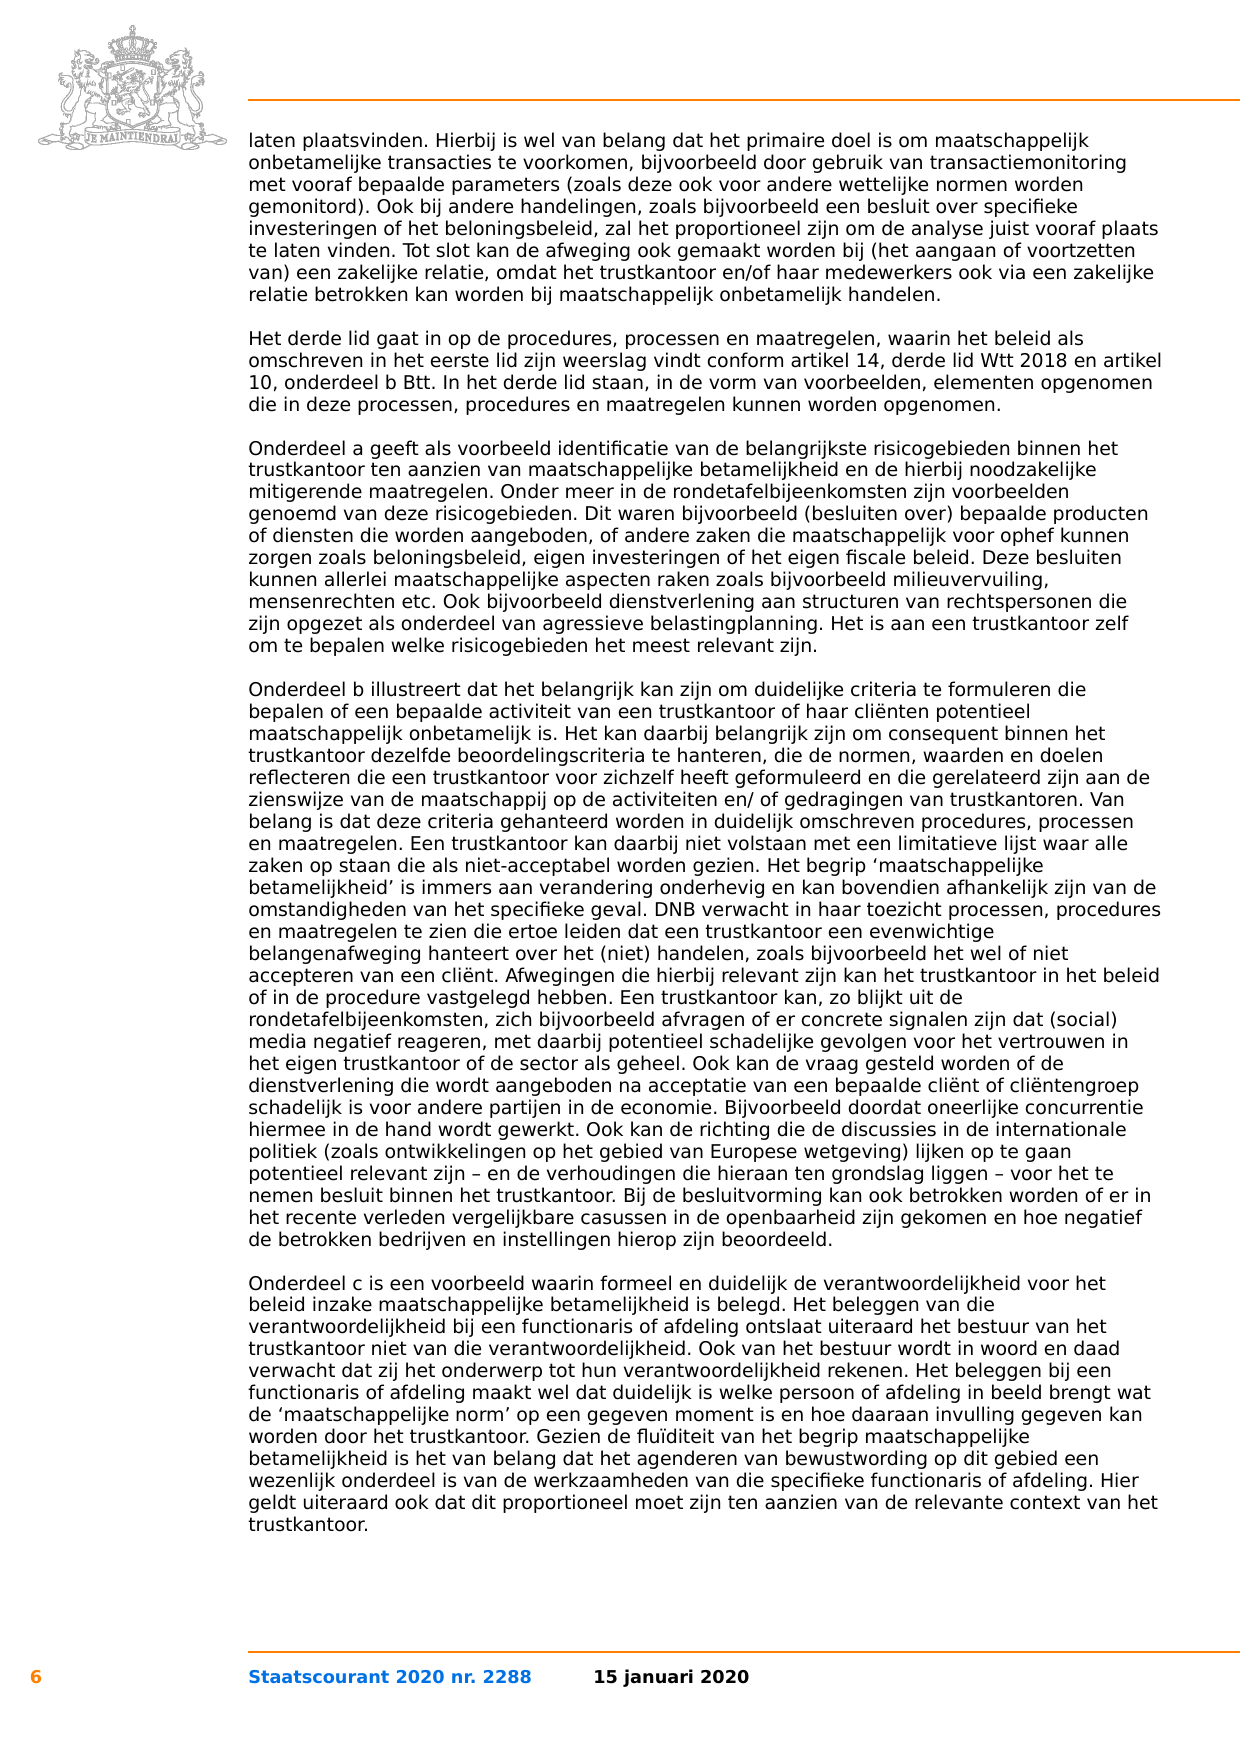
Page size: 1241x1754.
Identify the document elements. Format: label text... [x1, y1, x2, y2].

picture [38, 25, 227, 150]
text laten plaatsvinden. Hierbij is wel van belang dat het primaire doel is om maatschappelijk onbetamelijke transacties te voorkomen, bijvoorbeeld door gebruik van transactiemonitoring met vooraf bepaalde parameters (zoals deze ook voor andere wettelijke normen worden gemonitord). Ook bij andere handelingen, zoals bijvoorbeeld een besluit over specifieke investeringen of het beloningsbeleid, zal het proportioneel zijn om de analyse juist vooraf plaats te laten vinden. Tot slot kan de afweging ook gemaakt worden bij (het aangaan of voortzetten van) een zakelijke relatie, omdat het trustkantoor en/of haar medewerkers ook via een zakelijke relatie betrokken kan worden bij maatschappelijk onbetamelijk handelen. [248, 130, 1163, 306]
text Onderdeel c is een voorbeeld waarin formeel en duidelijk de verantwoordelijkheid voor het beleid inzake maatschappelijke betamelijkheid is belegd. Het beleggen van die verantwoordelijkheid bij een functionaris of afdeling ontslaat uiteraard het bestuur van het trustkantoor niet van die verantwoordelijkheid. Ook van het bestuur wordt in woord en daad verwacht dat zij het onderwerp tot hun verantwoordelijkheid rekenen. Het beleggen bij een functionaris of afdeling maakt wel dat duidelijk is welke persoon of afdeling in beeld brengt wat de ‘maatschappelijke norm’ op een gegeven moment is en hoe daaraan invulling gegeven kan worden door het trustkantoor. Gezien de fluïditeit van het begrip maatschappelijke betamelijkheid is het van belang dat het agenderen van bewustwording op dit gebied een wezenlijk onderdeel is van de werkzaamheden van die specifieke functionaris of afdeling. Hier geldt uiteraard ook dat dit proportioneel moet zijn ten aanzien van de relevante context van het trustkantoor. [248, 1272, 1163, 1536]
text Onderdeel b illustreert dat het belangrijk kan zijn om duidelijke criteria te formuleren die bepalen of een bepaalde activiteit van een trustkantoor of haar cliënten potentieel maatschappelijk onbetamelijk is. Het kan daarbij belangrijk zijn om consequent binnen het trustkantoor dezelfde beoordelingscriteria te hanteren, die de normen, waarden en doelen reflecteren die een trustkantoor voor zichzelf heeft geformuleerd en die gerelateerd zijn aan de zienswijze van de maatschappij op de activiteiten en/ of gedragingen van trustkantoren. Van belang is dat deze criteria gehanteerd worden in duidelijk omschreven procedures, processen en maatregelen. Een trustkantoor kan daarbij niet volstaan met een limitatieve lijst waar alle zaken op staan die als niet-acceptabel worden gezien. Het begrip ‘maatschappelijke betamelijkheid’ is immers aan verandering onderhevig en kan bovendien afhankelijk zijn van de omstandigheden van het specifieke geval. DNB verwacht in haar toezicht processen, procedures en maatregelen te zien die ertoe leiden dat een trustkantoor een evenwichtige belangenafweging hanteert over het (niet) handelen, zoals bijvoorbeeld het wel of niet accepteren van een cliënt. Afwegingen die hierbij relevant zijn kan het trustkantoor in het beleid of in de procedure vastgelegd hebben. Een trustkantoor kan, zo blijkt uit de rondetafelbijeenkomsten, zich bijvoorbeeld afvragen of er concrete signalen zijn dat (social) media negatief reageren, met daarbij potentieel schadelijke gevolgen voor het vertrouwen in het eigen trustkantoor of de sector als geheel. Ook kan de vraag gesteld worden of de dienstverlening die wordt aangeboden na acceptatie van een bepaalde cliënt of cliëntengroep schadelijk is voor andere partijen in de economie. Bijvoorbeeld doordat oneerlijke concurrentie hiermee in de hand wordt gewerkt. Ook kan de richting die de discussies in de internationale politiek (zoals ontwikkelingen op het gebied van Europese wetgeving) lijken op te gaan potentieel relevant zijn – en de verhoudingen die hieraan ten grondslag liggen – voor het te nemen besluit binnen het trustkantoor. Bij de besluitvorming kan ook betrokken worden of er in het recente verleden vergelijkbare casussen in de openbaarheid zijn gekomen en hoe negatief de betrokken bedrijven en instellingen hierop zijn beoordeeld. [248, 679, 1163, 1251]
text Het derde lid gaat in op de procedures, processen en maatregelen, waarin het beleid als omschreven in het eerste lid zijn weerslag vindt conform artikel 14, derde lid Wtt 2018 en artikel 10, onderdeel b Btt. In het derde lid staan, in de vorm van voorbeelden, elementen opgenomen die in deze processen, procedures en maatregelen kunnen worden opgenomen. [248, 328, 1163, 416]
text Onderdeel a geeft als voorbeeld identificatie van de belangrijkste risicogebieden binnen het trustkantoor ten aanzien van maatschappelijke betamelijkheid en de hierbij noodzakelijke mitigerende maatregelen. Onder meer in de rondetafelbijeenkomsten zijn voorbeelden genoemd van deze risicogebieden. Dit waren bijvoorbeeld (besluiten over) bepaalde producten of diensten die worden aangeboden, of andere zaken die maatschappelijk voor ophef kunnen zorgen zoals beloningsbeleid, eigen investeringen of het eigen fiscale beleid. Deze besluiten kunnen allerlei maatschappelijke aspecten raken zoals bijvoorbeeld milieuvervuiling, mensenrechten etc. Ook bijvoorbeeld dienstverlening aan structuren van rechtspersonen die zijn opgezet als onderdeel van agressieve belastingplanning. Het is aan een trustkantoor zelf om te bepalen welke risicogebieden het meest relevant zijn. [248, 437, 1163, 657]
